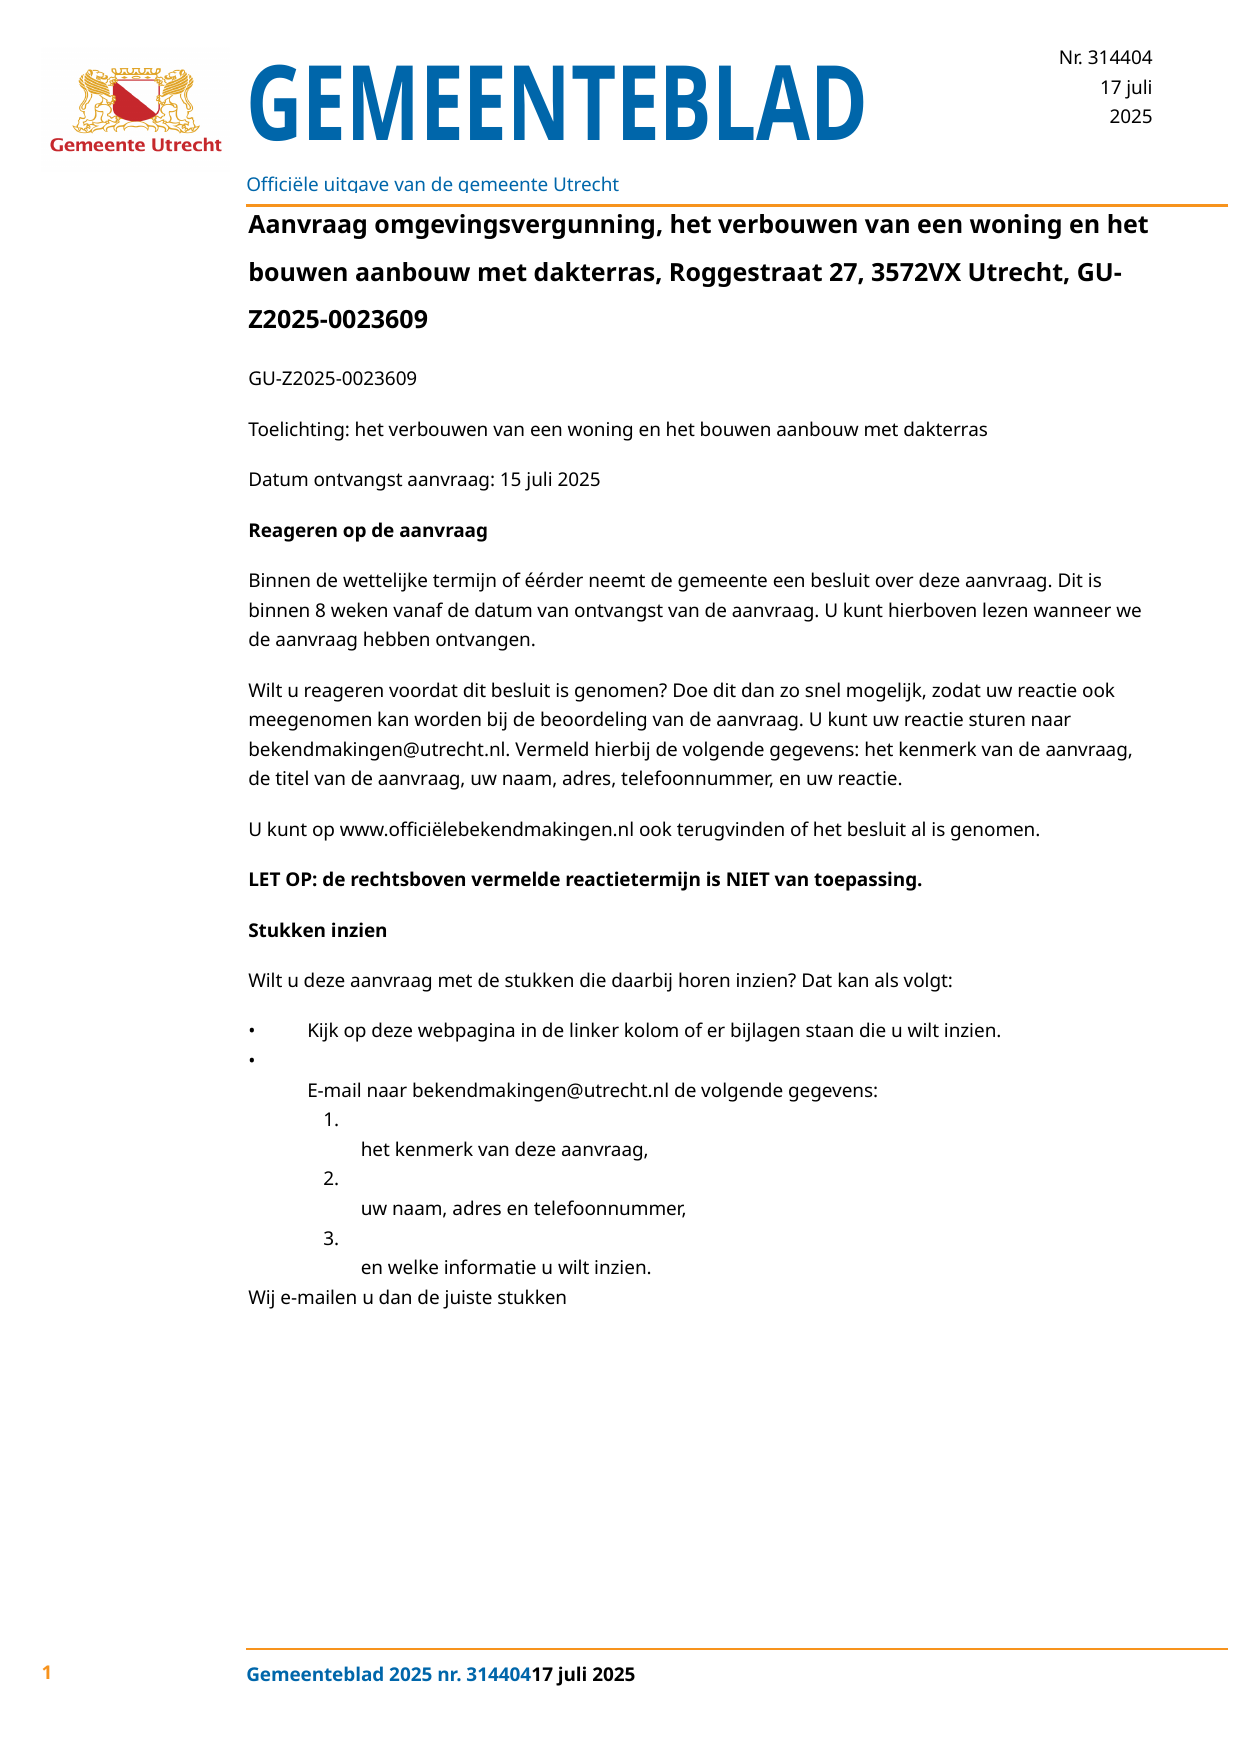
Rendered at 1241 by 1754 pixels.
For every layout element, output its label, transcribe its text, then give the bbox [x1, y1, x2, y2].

text Wilt u deze aanvraag met de stukken die daarbij horen inzien? Dat kan als volgt: [248, 967, 1152, 993]
list en welke informatie u wilt inzien. [323, 1254, 1152, 1280]
text U kunt op www.officiëlebekendmakingen.nl ook terugvinden of het besluit al is genomen. [248, 816, 1152, 842]
text Datum ontvangst aanvraag: 15 juli 2025 [248, 466, 1152, 492]
text Wij e-mailen u dan de juiste stukken [248, 1284, 1152, 1309]
list het kenmerk van deze aanvraag, [323, 1136, 1152, 1162]
picture [41, 47, 231, 172]
text Binnen de wettelijke termijn of éérder neemt de gemeente een besluit over deze aanvraag. Dit is binnen 8 weken vanaf de datum van ontvangst van de aanvraag. U kunt hierboven lezen wanneer we de aanvraag hebben ontvangen. [248, 567, 1152, 652]
text Toelichting: het verbouwen van een woning en het bouwen aanbouw met dakterras [248, 416, 1152, 442]
text Aanvraag omgevingsvergunning, het verbouwen van een woning en het bouwen aanbouw met dakterras, Roggestraat 27, 3572VX Utrecht, GU-Z2025-0023609 [248, 207, 1152, 336]
text LET OP: de rechtsboven vermelde reactietermijn is NIET van toepassing. [248, 866, 1152, 892]
list E-mail naar bekendmakingen@utrecht.nl de volgende gegevens: [248, 1077, 1152, 1102]
list uw naam, adres en telefoonnummer, [323, 1195, 1152, 1221]
text Wilt u reageren voordat dit besluit is genomen? Doe dit dan zo snel mogelijk, zodat uw reactie ook meegenomen kan worden bij de beoordeling van de aanvraag. U kunt uw reactie sturen naar bekendmakingen@utrecht.nl. Vermeld hierbij de volgende gegevens: het kenmerk van de aanvraag, de titel van de aanvraag, uw naam, adres, telefoonnummer, en uw reactie. [248, 677, 1152, 791]
text Reageren op de aanvraag [248, 517, 1152, 542]
text GU-Z2025-0023609 [248, 366, 1152, 391]
list Kijk op deze webpagina in de linker kolom of er bijlagen staan die u wilt inzien. [248, 1018, 1152, 1043]
text Stukken inzien [248, 917, 1152, 942]
